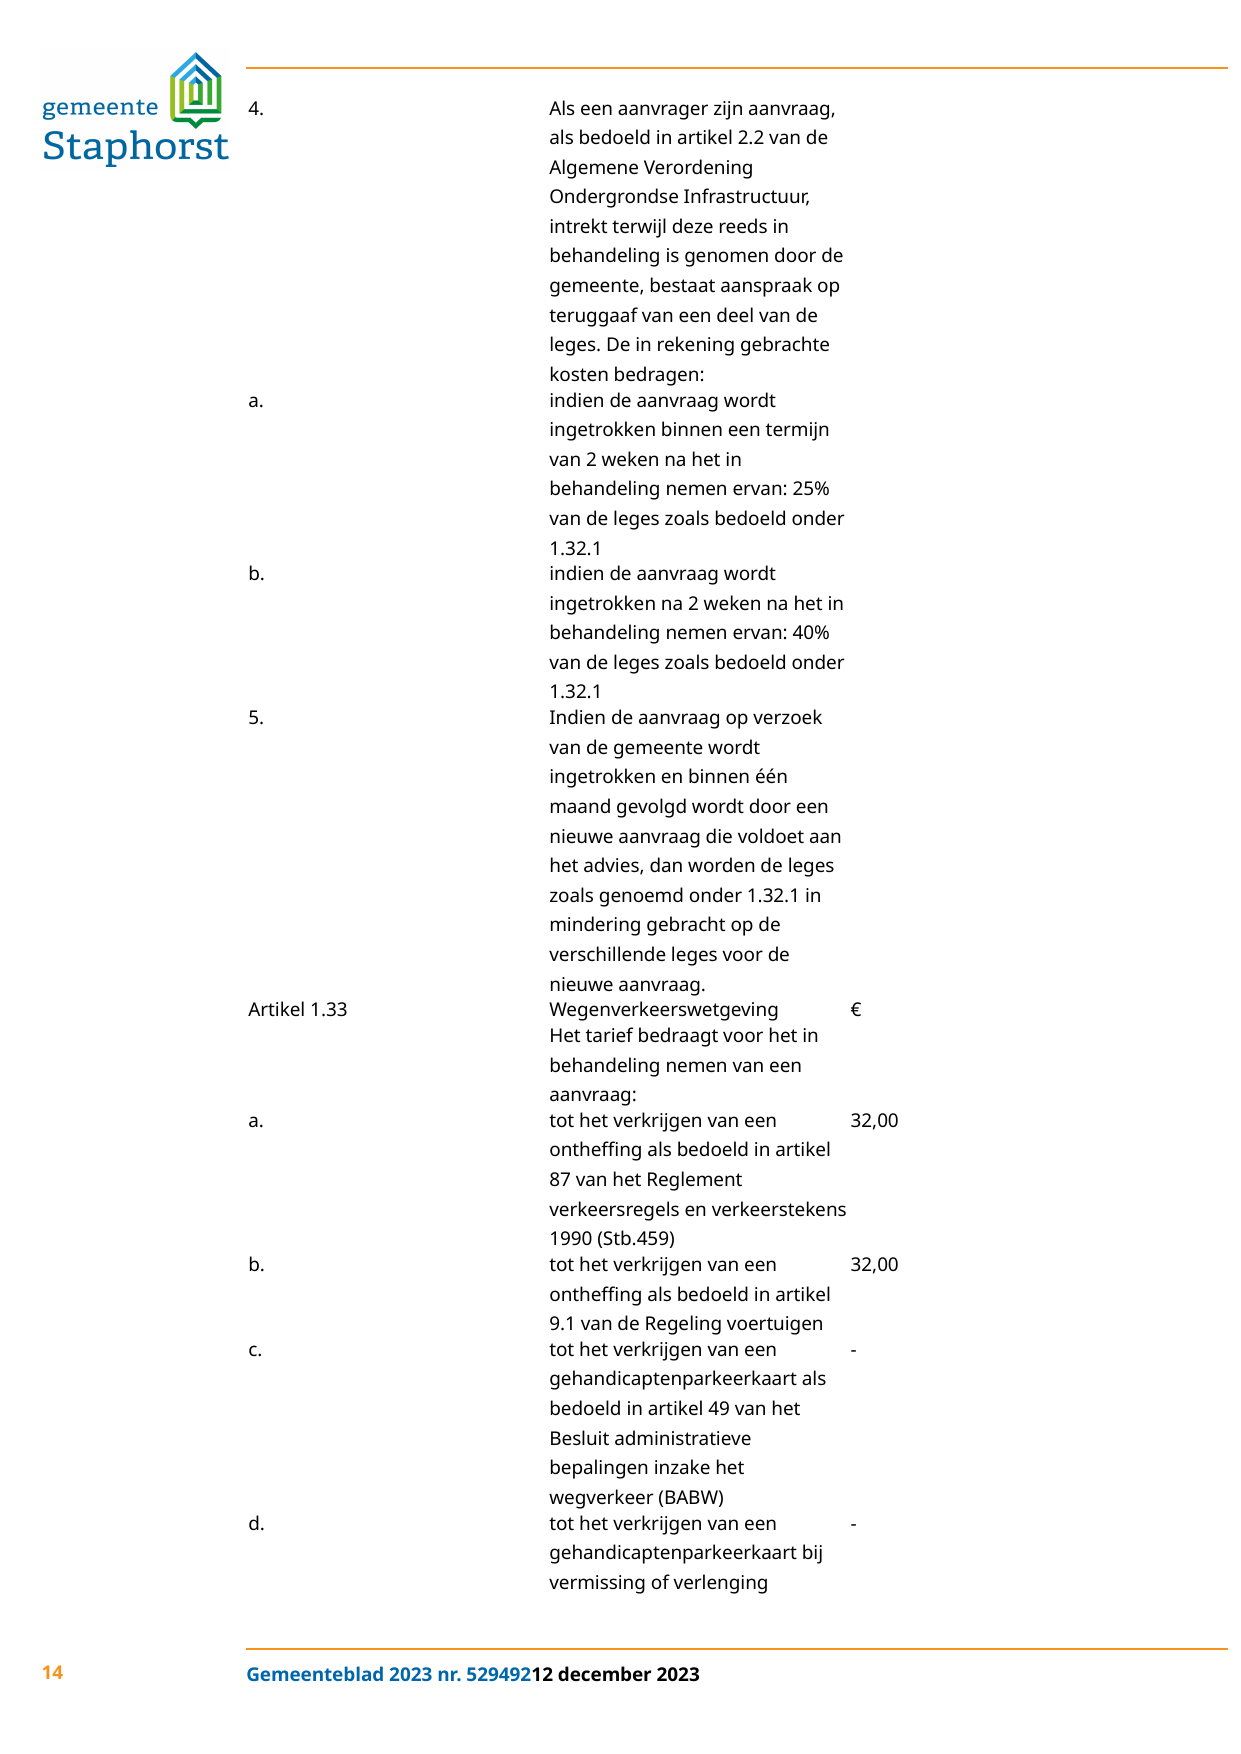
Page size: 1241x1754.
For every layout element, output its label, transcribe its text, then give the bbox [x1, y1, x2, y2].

table_cell tot het verkrijgen van een ontheffing als bedoeld in artikel 9.1 van de Regeling voertuigen [549, 1251, 850, 1336]
table_cell tot het verkrijgen van een gehandicaptenparkeerkaart bij vermissing of verlenging [549, 1510, 850, 1594]
table_cell [850, 95, 1152, 387]
table_cell Indien de aanvraag op verzoek van de gemeente wordt ingetrokken en binnen één maand gevolgd wordt door een nieuwe aanvraag die voldoet aan het advies, dan worden de leges zoals genoemd onder 1.32.1 in mindering gebracht op de verschillende leges voor de nieuwe aanvraag. [549, 705, 850, 996]
table_cell indien de aanvraag wordt ingetrokken na 2 weken na het in behandeling nemen ervan: 40% van de leges zoals bedoeld onder 1.32.1 [549, 560, 850, 704]
table_cell Artikel 1.33 [248, 996, 549, 1022]
table_cell 32,00 [850, 1107, 1152, 1251]
table_cell Wegenverkeerswetgeving [549, 996, 850, 1022]
table_cell [248, 1510, 549, 1594]
table_cell - [850, 1336, 1152, 1510]
table_cell 32,00 [850, 1251, 1152, 1336]
table_cell [248, 95, 549, 387]
table_cell tot het verkrijgen van een gehandicaptenparkeerkaart als bedoeld in artikel 49 van het Besluit administratieve bepalingen inzake het wegverkeer (BABW) [549, 1336, 850, 1510]
table_cell [248, 1336, 549, 1510]
table_cell [248, 560, 549, 704]
table_cell Het tarief bedraagt voor het in behandeling nemen van een aanvraag: [549, 1022, 850, 1107]
table_cell - [850, 1510, 1152, 1594]
picture [41, 47, 231, 172]
table_cell [248, 705, 549, 996]
table_cell tot het verkrijgen van een ontheffing als bedoeld in artikel 87 van het Reglement verkeersregels en verkeerstekens 1990 (Stb.459) [549, 1107, 850, 1251]
table_cell [248, 1251, 549, 1336]
table_cell [850, 705, 1152, 996]
table_cell Als een aanvrager zijn aanvraag, als bedoeld in artikel 2.2 van de Algemene Verordening Ondergrondse Infrastructuur, intrekt terwijl deze reeds in behandeling is genomen door de gemeente, bestaat aanspraak op teruggaaf van een deel van de leges. De in rekening gebrachte kosten bedragen: [549, 95, 850, 387]
table_cell [248, 387, 549, 560]
table_cell indien de aanvraag wordt ingetrokken binnen een termijn van 2 weken na het in behandeling nemen ervan: 25% van de leges zoals bedoeld onder 1.32.1 [549, 387, 850, 560]
table_cell [248, 1022, 549, 1107]
table_cell € [850, 996, 1152, 1022]
table_cell [248, 1107, 549, 1251]
table_cell [850, 387, 1152, 560]
table_cell [850, 560, 1152, 704]
table_cell [850, 1022, 1152, 1107]
